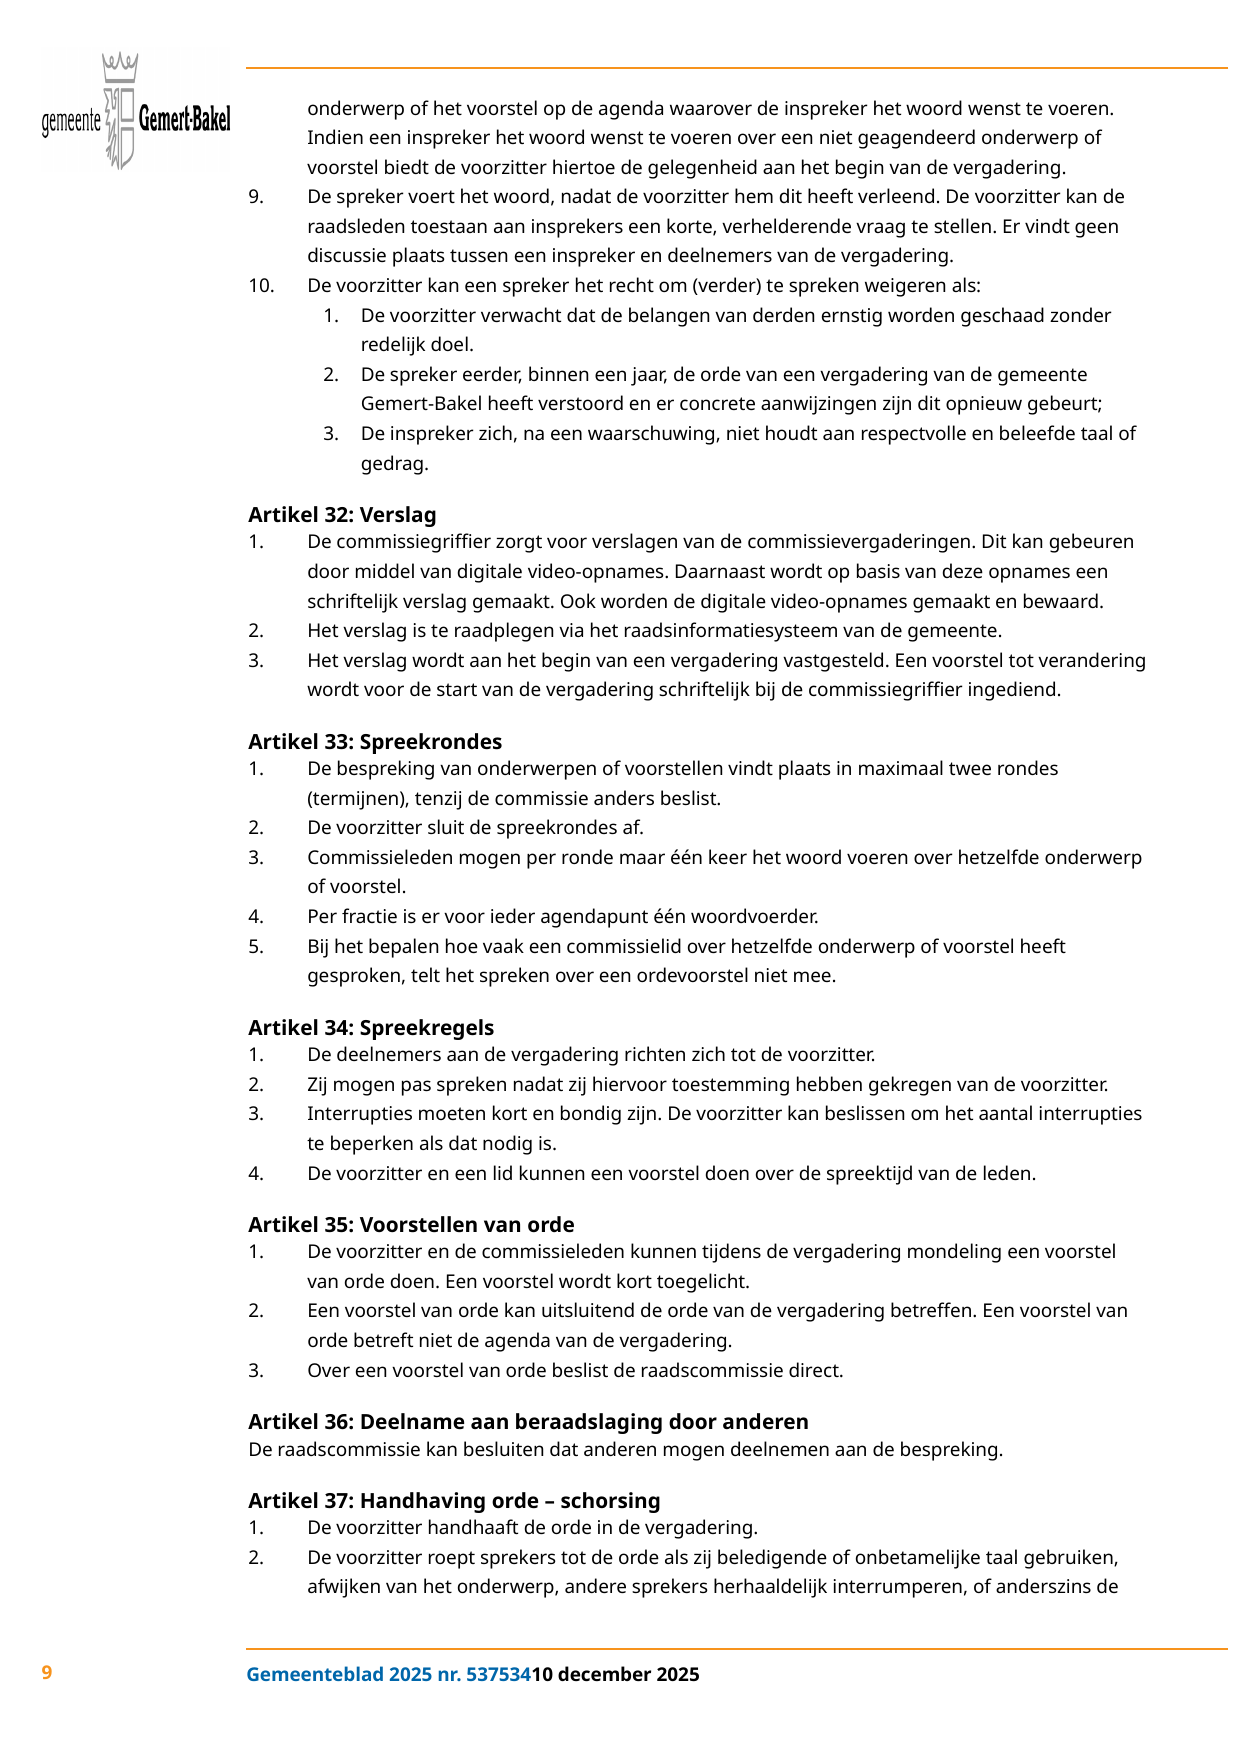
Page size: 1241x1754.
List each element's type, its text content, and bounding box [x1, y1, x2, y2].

list De voorzitter roept sprekers tot de orde als zij beledigende of onbetamelijke taal gebruiken, afwijken van het onderwerp, andere sprekers herhaaldelijk interrumperen, of anderszins de [248, 1544, 1152, 1599]
list De spreker eerder, binnen een jaar, de orde van een vergadering van de gemeente Gemert-Bakel heeft verstoord en er concrete aanwijzingen zijn dit opnieuw gebeurt; [323, 361, 1152, 416]
list De spreker voert het woord, nadat de voorzitter hem dit heeft verleend. De voorzitter kan de raadsleden toestaan aan insprekers een korte, verhelderende vraag te stellen. Er vindt geen discussie plaats tussen een inspreker en deelnemers van de vergadering. [248, 183, 1152, 268]
list De voorzitter kan een spreker het recht om (verder) te spreken weigeren als: [248, 272, 1152, 298]
list De commissiegriffier zorgt voor verslagen van de commissievergaderingen. Dit kan gebeuren door middel van digitale video-opnames. Daarnaast wordt op basis van deze opnames een schriftelijk verslag gemaakt. Ook worden de digitale video-opnames gemaakt en bewaard. [248, 529, 1152, 613]
text Artikel 37: Handhaving orde – schorsing [248, 1486, 1152, 1514]
list onderwerp of het voorstel op de agenda waarover de inspreker het woord wenst te voeren. Indien een inspreker het woord wenst te voeren over een niet geagendeerd onderwerp of voorstel biedt de voorzitter hiertoe de gelegenheid aan het begin van de vergadering. [248, 95, 1152, 180]
list Bij het bepalen hoe vaak een commissielid over hetzelfde onderwerp of voorstel heeft gesproken, telt het spreken over een ordevoorstel niet mee. [248, 933, 1152, 988]
text Artikel 34: Spreekregels [248, 1013, 1152, 1041]
list De voorzitter en de commissieleden kunnen tijdens de vergadering mondeling een voorstel van orde doen. Een voorstel wordt kort toegelicht. [248, 1238, 1152, 1294]
list Per fractie is er voor ieder agendapunt één woordvoerder. [248, 903, 1152, 929]
list Een voorstel van orde kan uitsluitend de orde van de vergadering betreffen. Een voorstel van orde betreft niet de agenda van de vergadering. [248, 1298, 1152, 1353]
list De voorzitter en een lid kunnen een voorstel doen over de spreektijd van de leden. [248, 1160, 1152, 1185]
text Artikel 33: Spreekrondes [248, 727, 1152, 755]
list Commissieleden mogen per ronde maar één keer het woord voeren over hetzelfde onderwerp of voorstel. [248, 844, 1152, 899]
list Het verslag is te raadplegen via het raadsinformatiesysteem van de gemeente. [248, 617, 1152, 643]
list Interrupties moeten kort en bondig zijn. De voorzitter kan beslissen om het aantal interrupties te beperken als dat nodig is. [248, 1101, 1152, 1156]
text Artikel 36: Deelname aan beraadslaging door anderen [248, 1407, 1152, 1436]
text De raadscommissie kan besluiten dat anderen mogen deelnemen aan de bespreking. [248, 1436, 1152, 1461]
list Over een voorstel van orde beslist de raadscommissie direct. [248, 1357, 1152, 1383]
list De voorzitter verwacht dat de belangen van derden ernstig worden geschaad zonder redelijk doel. [323, 302, 1152, 357]
picture [41, 47, 231, 172]
list De voorzitter handhaaft de orde in de vergadering. [248, 1514, 1152, 1540]
text Artikel 32: Verslag [248, 500, 1152, 529]
text Artikel 35: Voorstellen van orde [248, 1210, 1152, 1238]
list De voorzitter sluit de spreekrondes af. [248, 814, 1152, 840]
list De bespreking van onderwerpen of voorstellen vindt plaats in maximaal twee rondes (termijnen), tenzij de commissie anders beslist. [248, 755, 1152, 811]
list Het verslag wordt aan het begin van een vergadering vastgesteld. Een voorstel tot verandering wordt voor de start van de vergadering schriftelijk bij de commissiegriffier ingediend. [248, 647, 1152, 702]
list De inspreker zich, na een waarschuwing, niet houdt aan respectvolle en beleefde taal of gedrag. [323, 420, 1152, 476]
list De deelnemers aan de vergadering richten zich tot de voorzitter. [248, 1041, 1152, 1067]
list Zij mogen pas spreken nadat zij hiervoor toestemming hebben gekregen van de voorzitter. [248, 1071, 1152, 1097]
